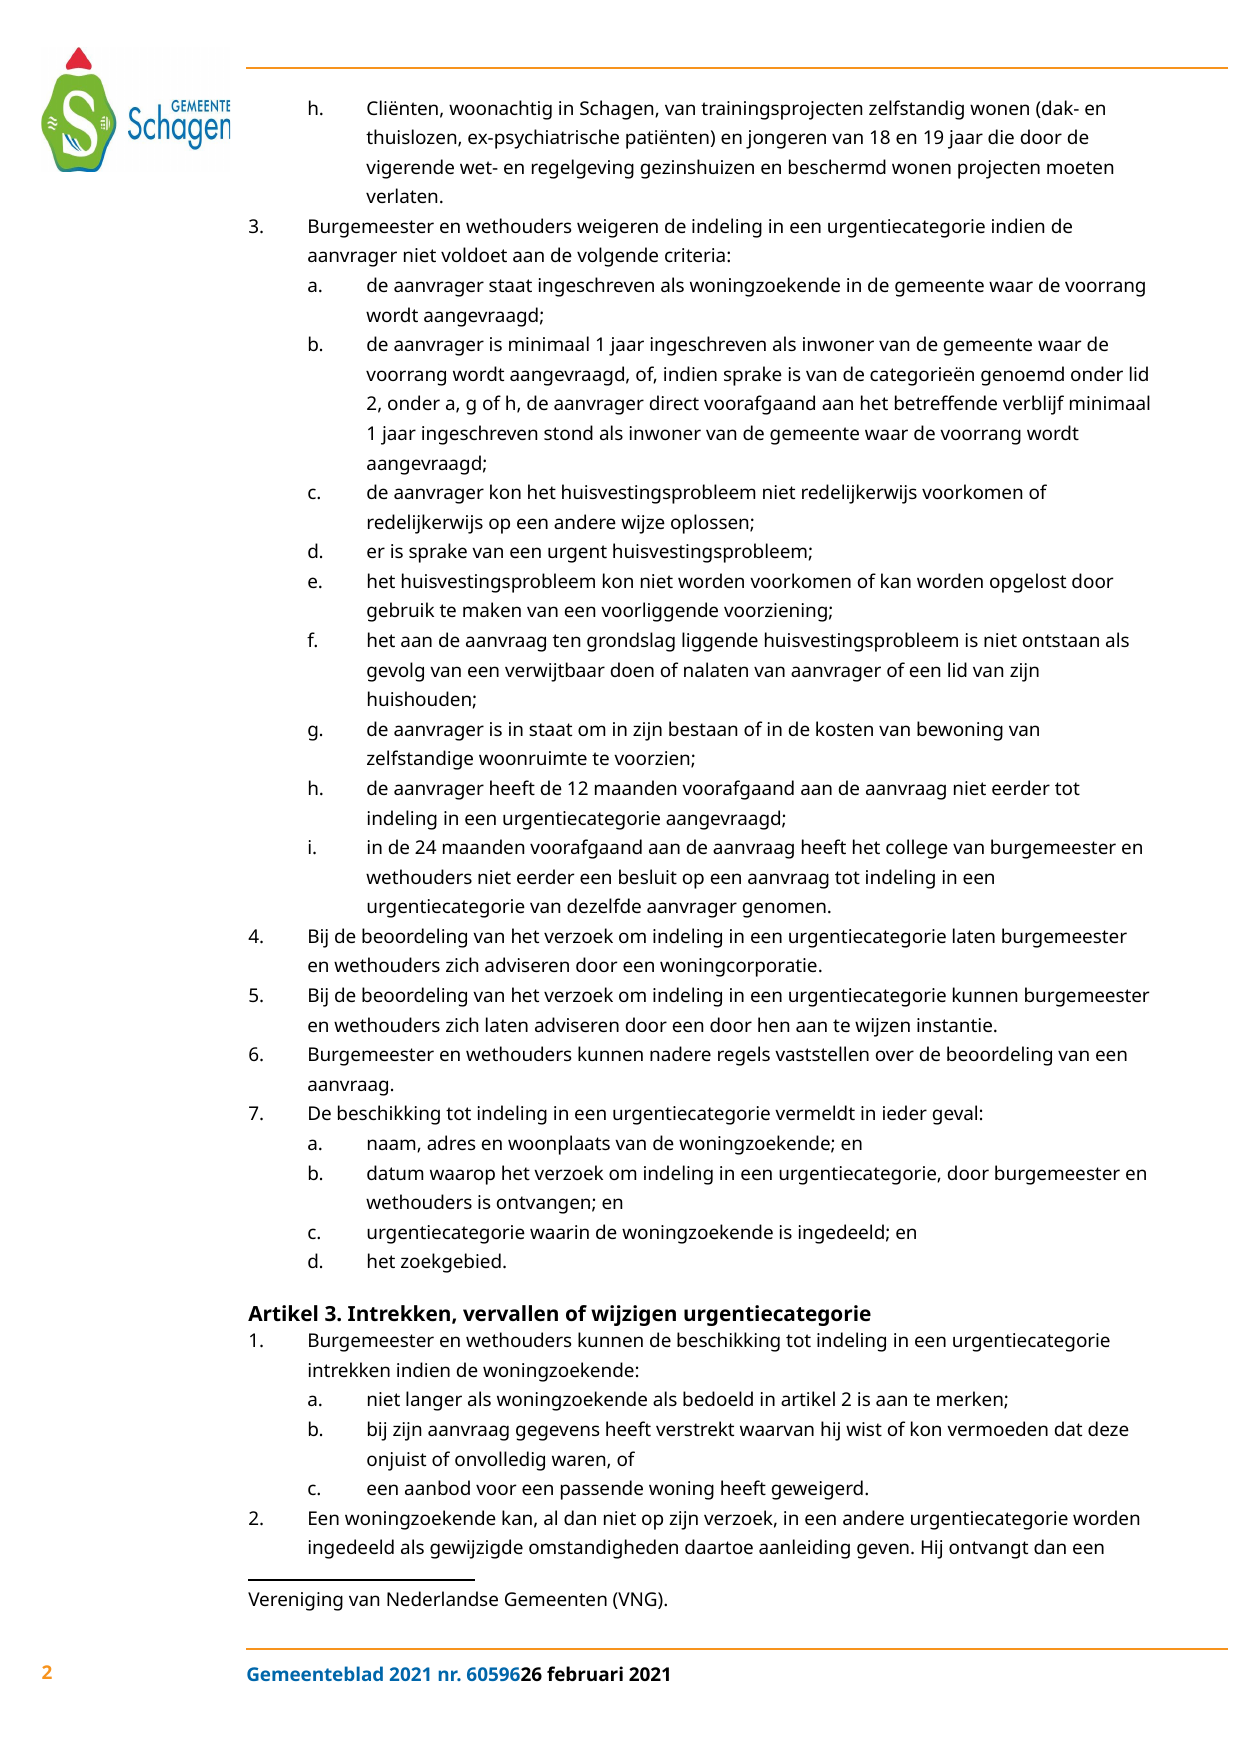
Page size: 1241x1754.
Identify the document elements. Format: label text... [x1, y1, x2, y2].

list de aanvrager is minimaal 1 jaar ingeschreven als inwoner van de gemeente waar de voorrang wordt aangevraagd, of, indien sprake is van de categorieën genoemd onder lid 2, onder a, g of h, de aanvrager direct voorafgaand aan het betreffende verblijf minimaal 1 jaar ingeschreven stond als inwoner van de gemeente waar de voorrang wordt aangevraagd; [307, 331, 1152, 476]
list de aanvrager heeft de 12 maanden voorafgaand aan de aanvraag niet eerder tot indeling in een urgentiecategorie aangevraagd; [307, 775, 1152, 831]
list De beschikking tot indeling in een urgentiecategorie vermeldt in ieder geval: [248, 1101, 1152, 1126]
list naam, adres en woonplaats van de woningzoekende; en [307, 1130, 1152, 1156]
list Bij de beoordeling van het verzoek om indeling in een urgentiecategorie kunnen burgemeester en wethouders zich laten adviseren door een door hen aan te wijzen instantie. [248, 982, 1152, 1038]
list urgentiecategorie waarin de woningzoekende is ingedeeld; en [307, 1219, 1152, 1245]
list Vereniging van Nederlandse Gemeenten (VNG). [248, 1586, 1152, 1612]
list Een woningzoekende kan, al dan niet op zijn verzoek, in een andere urgentiecategorie worden ingedeeld als gewijzigde omstandigheden daartoe aanleiding geven. Hij ontvangt dan een [248, 1505, 1152, 1560]
list het aan de aanvraag ten grondslag liggende huisvestingsprobleem is niet ontstaan als gevolg van een verwijtbaar doen of nalaten van aanvrager of een lid van zijn huishouden; [307, 627, 1152, 712]
text Artikel 3. Intrekken, vervallen of wijzigen urgentiecategorie [248, 1299, 1152, 1327]
list Cliënten, woonachtig in Schagen, van trainingsprojecten zelfstandig wonen (dak- en thuislozen, ex-psychiatrische patiënten) en jongeren van 18 en 19 jaar die door de vigerende wet- en regelgeving gezinshuizen en beschermd wonen projecten moeten verlaten. [307, 95, 1152, 209]
list de aanvrager is in staat om in zijn bestaan of in de kosten van bewoning van zelfstandige woonruimte te voorzien; [307, 716, 1152, 771]
list Burgemeester en wethouders weigeren de indeling in een urgentiecategorie indien de aanvrager niet voldoet aan de volgende criteria: [248, 213, 1152, 268]
list Burgemeester en wethouders kunnen nadere regels vaststellen over de beoordeling van een aanvraag. [248, 1041, 1152, 1097]
list het huisvestingsprobleem kon niet worden voorkomen of kan worden opgelost door gebruik te maken van een voorliggende voorziening; [307, 568, 1152, 623]
list niet langer als woningzoekende als bedoeld in artikel 2 is aan te merken; [307, 1387, 1152, 1412]
list in de 24 maanden voorafgaand aan de aanvraag heeft het college van burgemeester en wethouders niet eerder een besluit op een aanvraag tot indeling in een urgentiecategorie van dezelfde aanvrager genomen. [307, 834, 1152, 919]
list Bij de beoordeling van het verzoek om indeling in een urgentiecategorie laten burgemeester en wethouders zich adviseren door een woningcorporatie. [248, 923, 1152, 978]
picture [41, 47, 231, 172]
list Burgemeester en wethouders kunnen de beschikking tot indeling in een urgentiecategorie intrekken indien de woningzoekende: [248, 1327, 1152, 1383]
list de aanvrager staat ingeschreven als woningzoekende in de gemeente waar de voorrang wordt aangevraagd; [307, 272, 1152, 328]
list er is sprake van een urgent huisvestingsprobleem; [307, 538, 1152, 564]
list een aanbod voor een passende woning heeft geweigerd. [307, 1475, 1152, 1501]
list de aanvrager kon het huisvestingsprobleem niet redelijkerwijs voorkomen of redelijkerwijs op een andere wijze oplossen; [307, 479, 1152, 535]
list datum waarop het verzoek om indeling in een urgentiecategorie, door burgemeester en wethouders is ontvangen; en [307, 1160, 1152, 1215]
list bij zijn aanvraag gegevens heeft verstrekt waarvan hij wist of kon vermoeden dat deze onjuist of onvolledig waren, of [307, 1416, 1152, 1471]
list het zoekgebied. [307, 1248, 1152, 1274]
